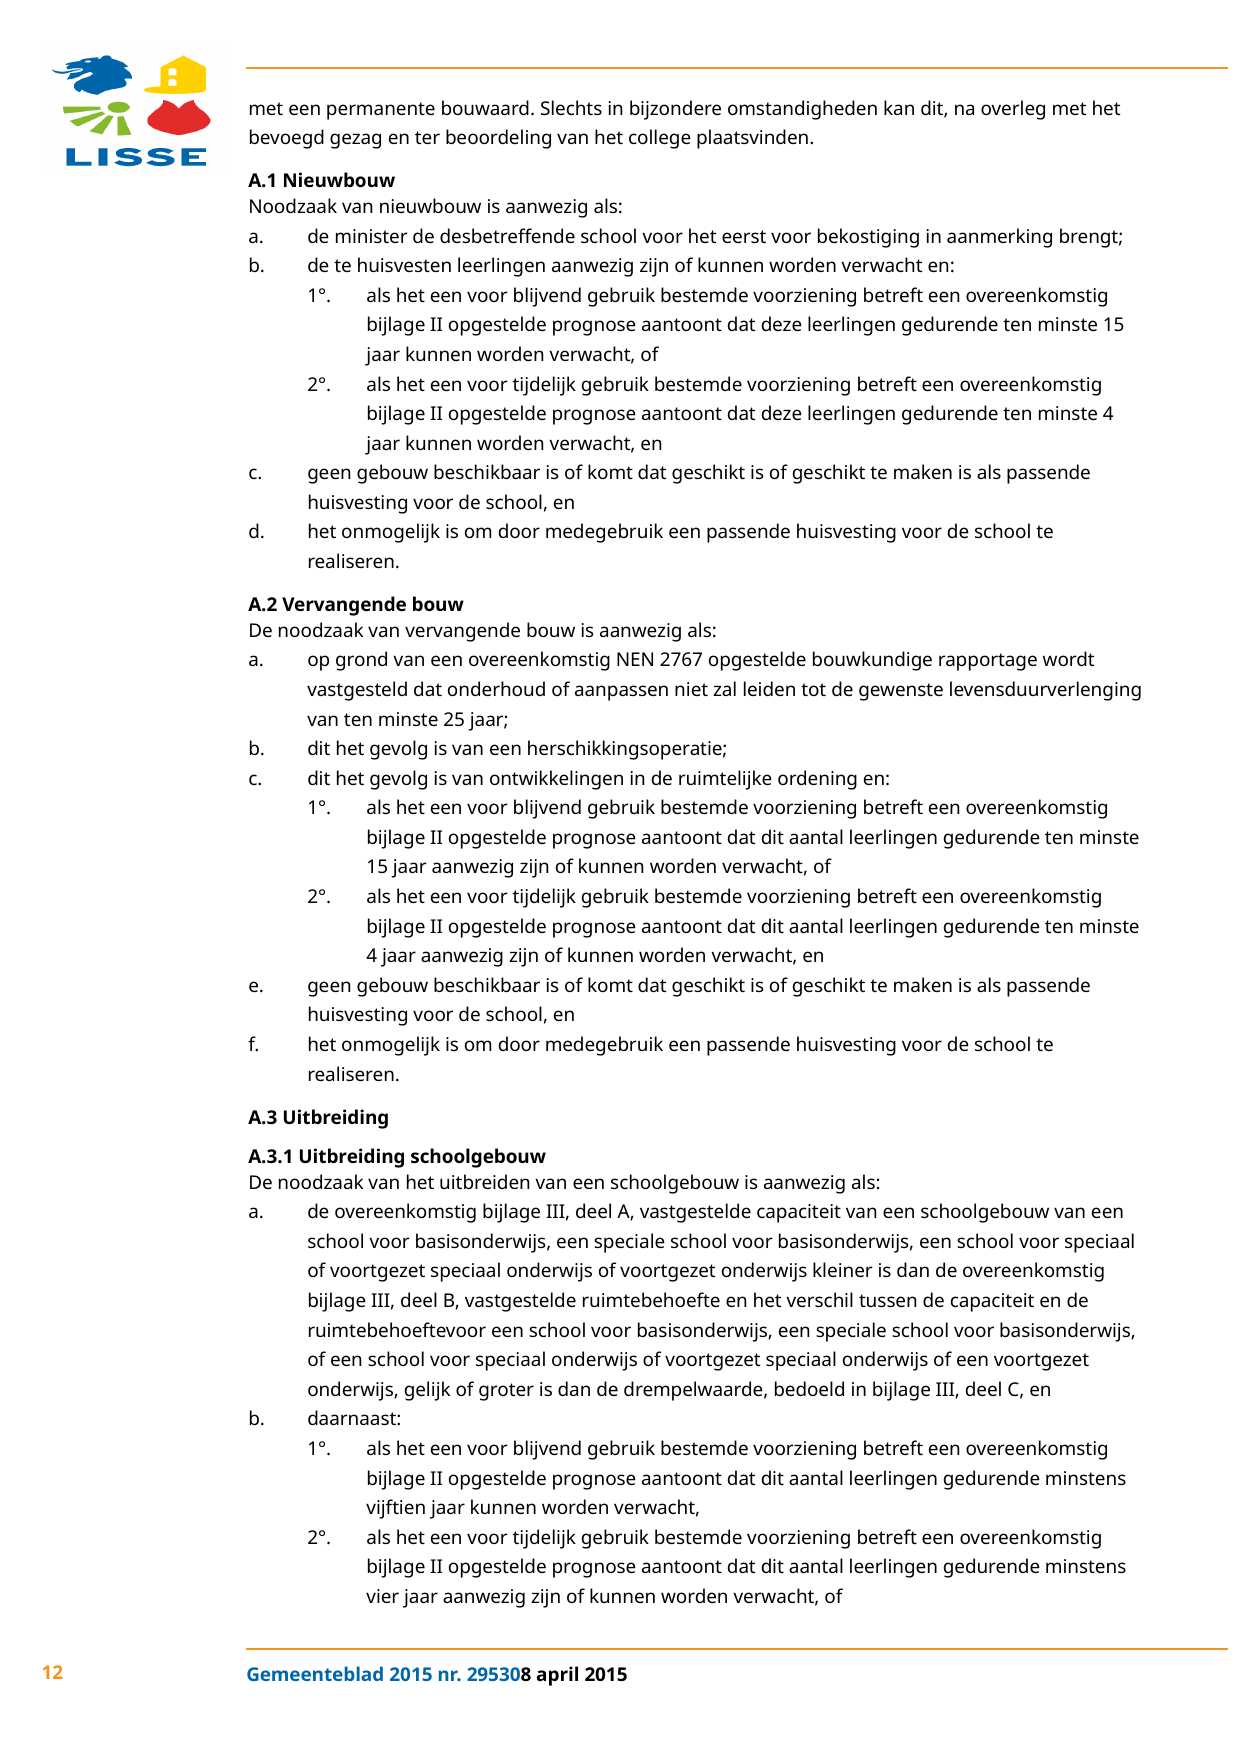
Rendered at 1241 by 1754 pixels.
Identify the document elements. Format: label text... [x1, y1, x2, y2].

list als het een voor tijdelijk gebruik bestemde voorziening betreft een overeenkomstig bijlage II opgestelde prognose aantoont dat dit aantal leerlingen gedurende ten minste 4 jaar aanwezig zijn of kunnen worden verwacht, en [307, 883, 1152, 968]
text De noodzaak van het uitbreiden van een schoolgebouw is aanwezig als: [248, 1169, 1152, 1195]
picture [41, 47, 231, 172]
list als het een voor blijvend gebruik bestemde voorziening betreft een overeenkomstig bijlage II opgestelde prognose aantoont dat dit aantal leerlingen gedurende minstens vijftien jaar kunnen worden verwacht, [307, 1435, 1152, 1520]
list geen gebouw beschikbaar is of komt dat geschikt is of geschikt te maken is als passende huisvesting voor de school, en [248, 459, 1152, 515]
list als het een voor blijvend gebruik bestemde voorziening betreft een overeenkomstig bijlage II opgestelde prognose aantoont dat deze leerlingen gedurende ten minste 15 jaar kunnen worden verwacht, of [307, 282, 1152, 367]
list dit het gevolg is van een herschikkingsoperatie; [248, 735, 1152, 761]
list de minister de desbetreffende school voor het eerst voor bekostiging in aanmerking brengt; [248, 223, 1152, 248]
list dit het gevolg is van ontwikkelingen in de ruimtelijke ordening en: [248, 765, 1152, 791]
list als het een voor tijdelijk gebruik bestemde voorziening betreft een overeenkomstig bijlage II opgestelde prognose aantoont dat deze leerlingen gedurende ten minste 4 jaar kunnen worden verwacht, en [307, 371, 1152, 456]
text met een permanente bouwaard. Slechts in bijzondere omstandigheden kan dit, na overleg met het bevoegd gezag en ter beoordeling van het college plaatsvinden. [248, 95, 1152, 150]
text A.3 Uitbreiding [248, 1104, 1152, 1130]
list als het een voor tijdelijk gebruik bestemde voorziening betreft een overeenkomstig bijlage II opgestelde prognose aantoont dat dit aantal leerlingen gedurende minstens vier jaar aanwezig zijn of kunnen worden verwacht, of [307, 1524, 1152, 1609]
list de overeenkomstig bijlage III, deel A, vastgestelde capaciteit van een schoolgebouw van een school voor basisonderwijs, een speciale school voor basisonderwijs, een school voor speciaal of voortgezet speciaal onderwijs of voortgezet onderwijs kleiner is dan de overeenkomstig bijlage III, deel B, vastgestelde ruimtebehoefte en het verschil tussen de capaciteit en de ruimtebehoeftevoor een school voor basisonderwijs, een speciale school voor basisonderwijs, of een school voor speciaal onderwijs of voortgezet speciaal onderwijs of een voortgezet onderwijs, gelijk of groter is dan de drempelwaarde, bedoeld in bijlage III, deel C, en [248, 1198, 1152, 1402]
text A.3.1 Uitbreiding schoolgebouw [248, 1143, 1152, 1169]
text A.2 Vervangende bouw [248, 591, 1152, 617]
text Noodzaak van nieuwbouw is aanwezig als: [248, 193, 1152, 219]
list als het een voor blijvend gebruik bestemde voorziening betreft een overeenkomstig bijlage II opgestelde prognose aantoont dat dit aantal leerlingen gedurende ten minste 15 jaar aanwezig zijn of kunnen worden verwacht, of [307, 794, 1152, 879]
list geen gebouw beschikbaar is of komt dat geschikt is of geschikt te maken is als passende huisvesting voor de school, en [248, 972, 1152, 1027]
list het onmogelijk is om door medegebruik een passende huisvesting voor de school te realiseren. [248, 519, 1152, 574]
list de te huisvesten leerlingen aanwezig zijn of kunnen worden verwacht en: [248, 252, 1152, 278]
list op grond van een overeenkomstig NEN 2767 opgestelde bouwkundige rapportage wordt vastgesteld dat onderhoud of aanpassen niet zal leiden tot de gewenste levensduurverlenging van ten minste 25 jaar; [248, 647, 1152, 732]
list het onmogelijk is om door medegebruik een passende huisvesting voor de school te realiseren. [248, 1031, 1152, 1087]
text A.1 Nieuwbouw [248, 167, 1152, 193]
list daarnaast: [248, 1406, 1152, 1431]
text De noodzaak van vervangende bouw is aanwezig als: [248, 617, 1152, 643]
